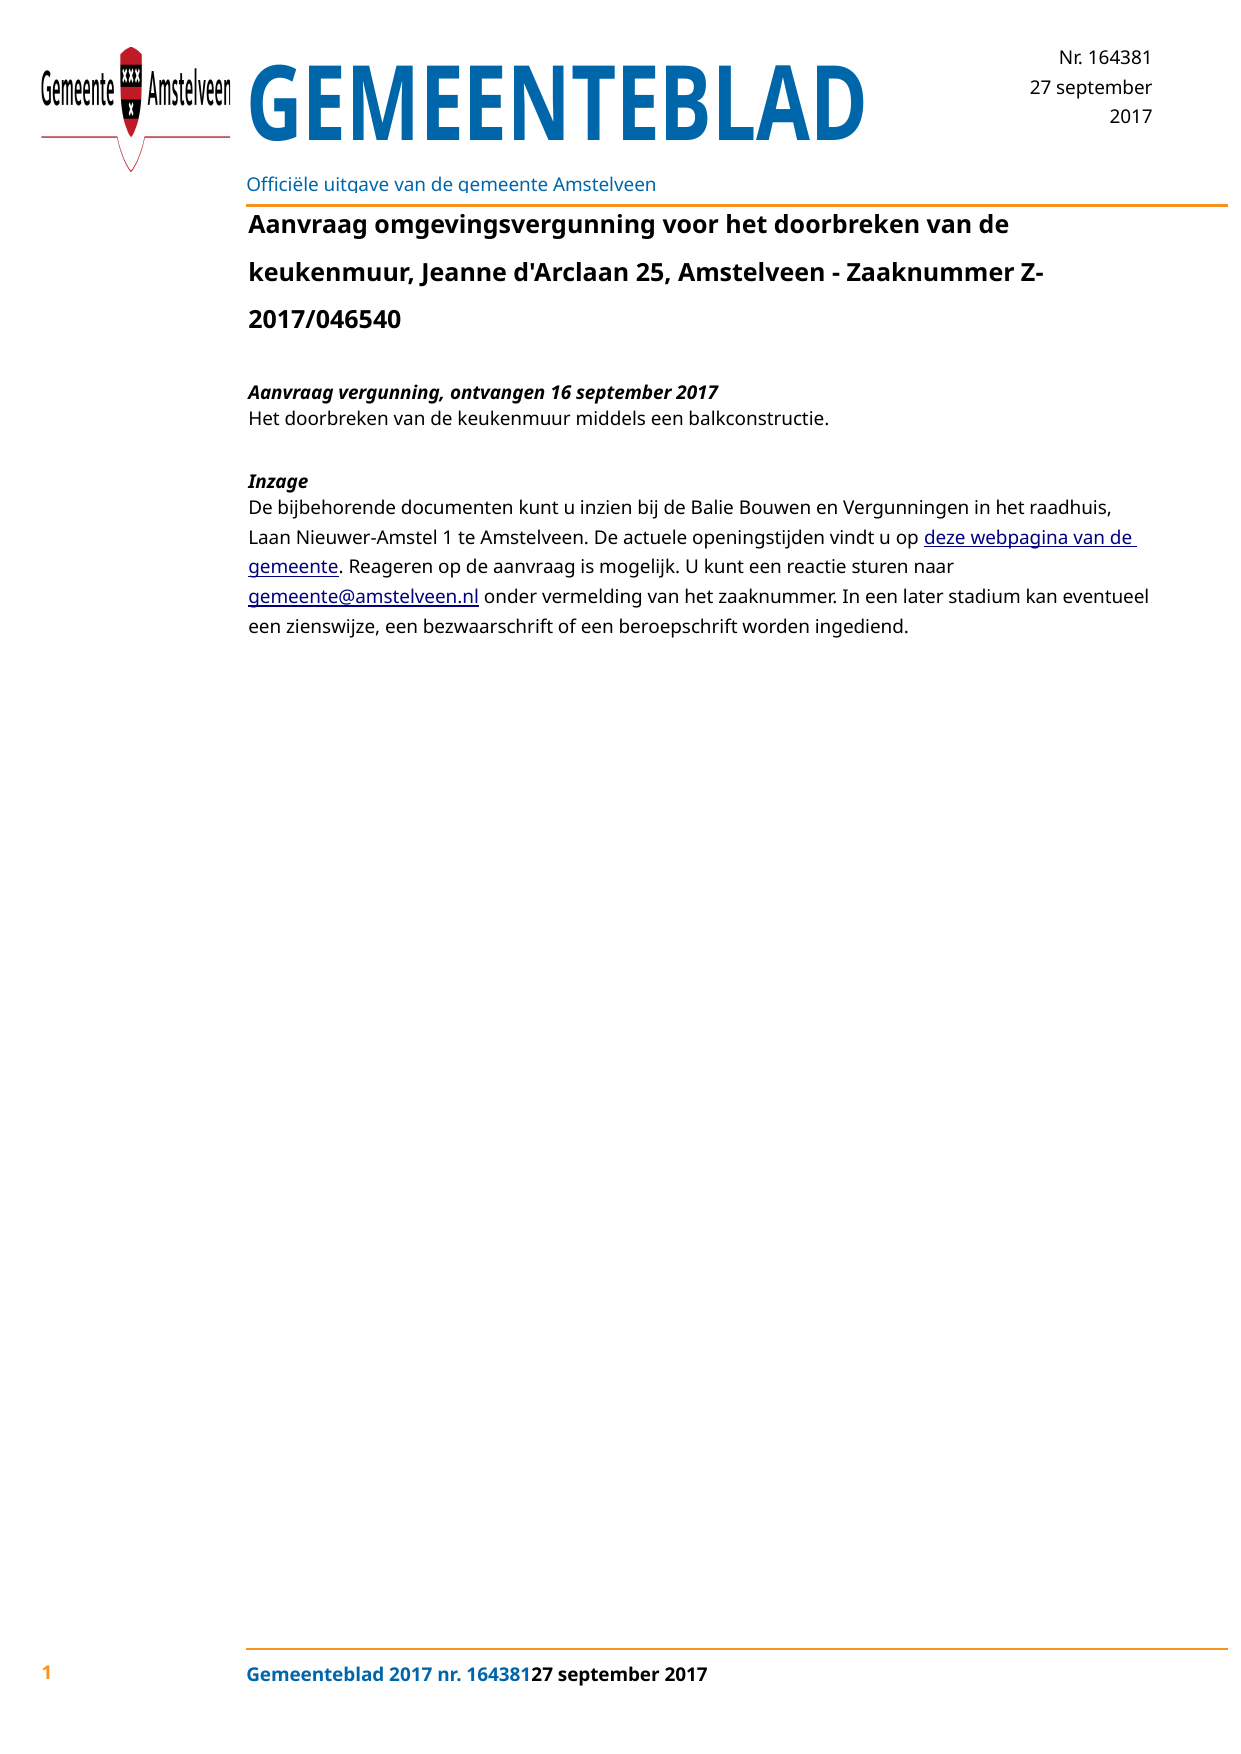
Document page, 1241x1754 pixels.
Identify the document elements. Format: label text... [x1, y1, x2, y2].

text Aanvraag omgevingsvergunning voor het doorbreken van de keukenmuur, Jeanne d'Arclaan 25, Amstelveen - Zaaknummer Z-2017/046540 [248, 207, 1152, 336]
text Het doorbreken van de keukenmuur middels een balkconstructie. [248, 405, 1152, 431]
picture [41, 47, 231, 172]
text Inzage [248, 469, 1152, 494]
text De bijbehorende documenten kunt u inzien bij de Balie Bouwen en Vergunningen in het raadhuis, Laan Nieuwer-Amstel 1 te Amstelveen. De actuele openingstijden vindt u op deze webpagina van de gemeente. Reageren op de aanvraag is mogelijk. U kunt een reactie sturen naar gemeente@amstelveen.nl onder vermelding van het zaaknummer. In een later stadium kan eventueel een zienswijze, een bezwaarschrift of een beroepschrift worden ingediend. [248, 494, 1152, 638]
text Aanvraag vergunning, ontvangen 16 september 2017 [248, 379, 1152, 405]
